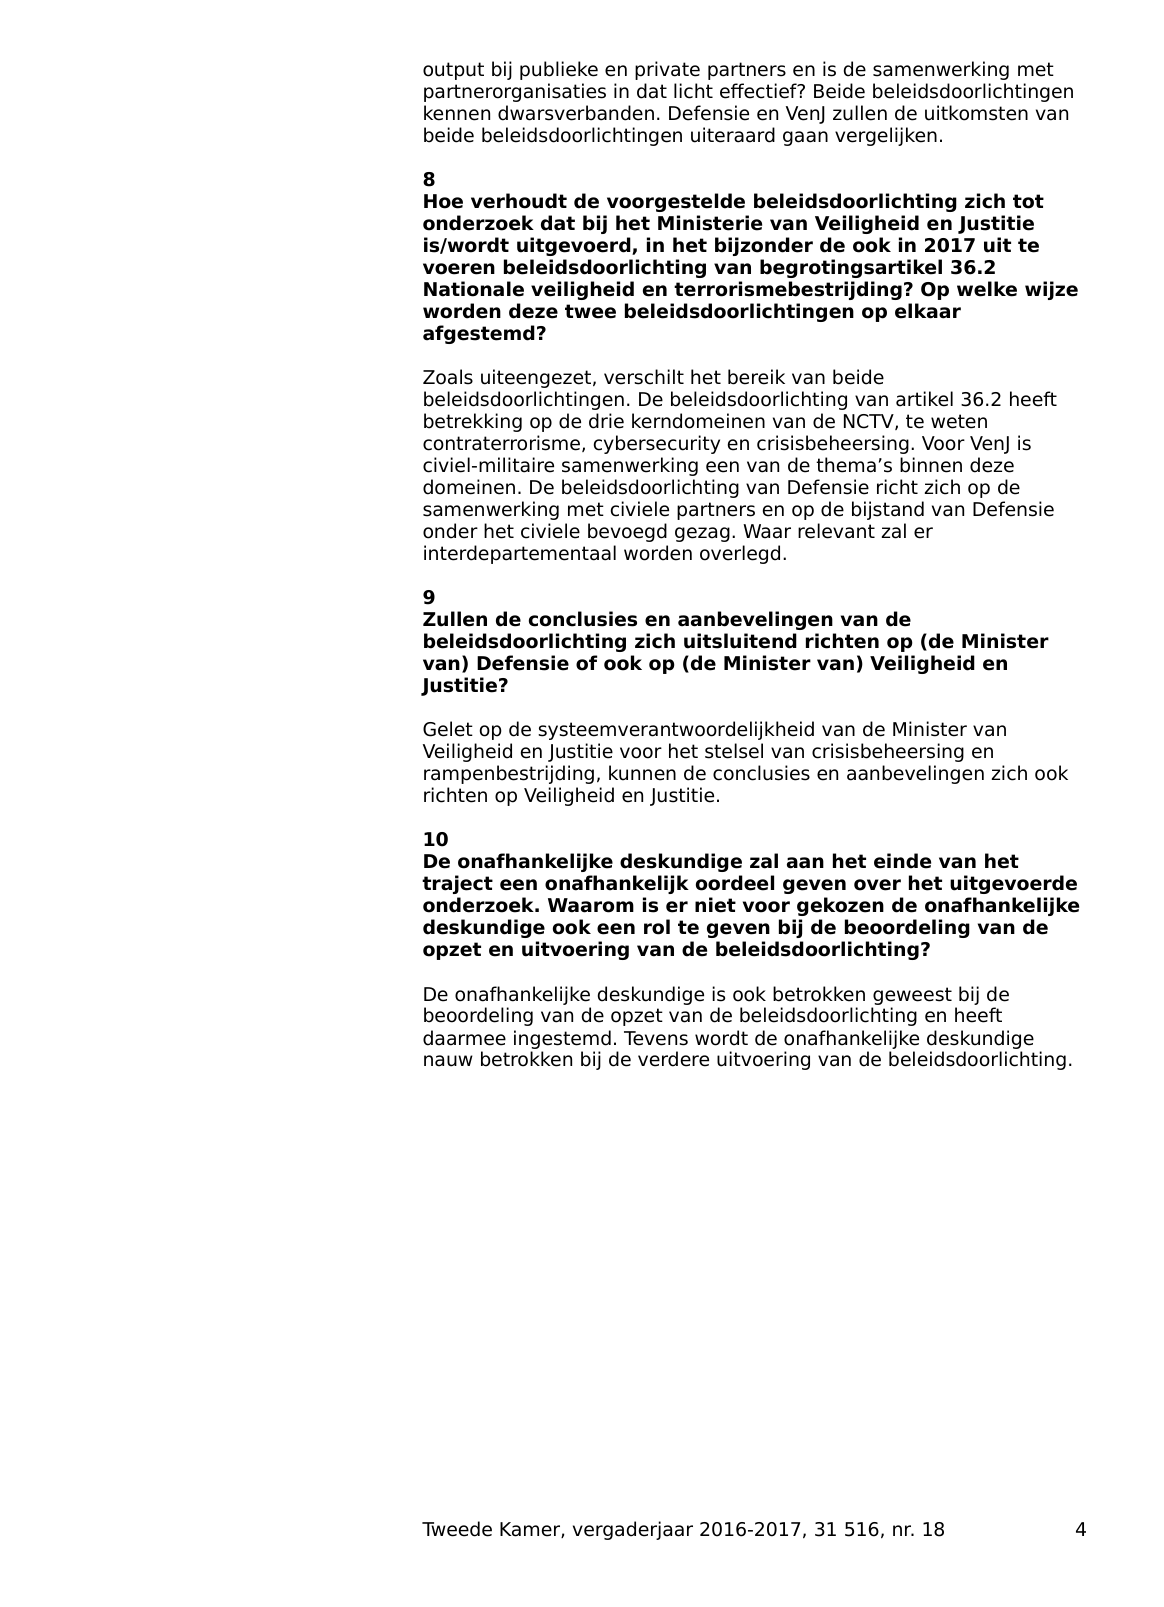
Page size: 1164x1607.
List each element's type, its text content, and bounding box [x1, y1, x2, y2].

text Hoe verhoudt de voorgestelde beleidsdoorlichting zich tot onderzoek dat bij het Ministerie van Veiligheid en Justitie is/wordt uitgevoerd, in het bijzonder de ook in 2017 uit te voeren beleidsdoorlichting van begrotingsartikel 36.2 Nationale veiligheid en terrorismebestrijding? Op welke wijze worden deze twee beleidsdoorlichtingen op elkaar afgestemd? [422, 191, 1087, 345]
text 9 [422, 587, 1087, 609]
text Zoals uiteengezet, verschilt het bereik van beide beleidsdoorlichtingen. De beleidsdoorlichting van artikel 36.2 heeft betrekking op de drie kerndomeinen van de NCTV, te weten contraterrorisme, cybersecurity en crisisbeheersing. Voor VenJ is civiel-militaire samenwerking een van de thema’s binnen deze domeinen. De beleidsdoorlichting van Defensie richt zich op de samenwerking met civiele partners en op de bijstand van Defensie onder het civiele bevoegd gezag. Waar relevant zal er interdepartementaal worden overlegd. [422, 367, 1087, 565]
text De onafhankelijke deskundige is ook betrokken geweest bij de beoordeling van de opzet van de beleidsdoorlichting en heeft daarmee ingestemd. Tevens wordt de onafhankelijke deskundige nauw betrokken bij de verdere uitvoering van de beleidsdoorlichting. [422, 983, 1087, 1071]
text De onafhankelijke deskundige zal aan het einde van het traject een onafhankelijk oordeel geven over het uitgevoerde onderzoek. Waarom is er niet voor gekozen de onafhankelijke deskundige ook een rol te geven bij de beoordeling van de opzet en uitvoering van de beleidsdoorlichting? [422, 851, 1087, 961]
text 10 [422, 829, 1087, 851]
text output bij publieke en private partners en is de samenwerking met partnerorganisaties in dat licht effectief? Beide beleidsdoorlichtingen kennen dwarsverbanden. Defensie en VenJ zullen de uitkomsten van beide beleidsdoorlichtingen uiteraard gaan vergelijken. [422, 59, 1087, 147]
text Zullen de conclusies en aanbevelingen van de beleidsdoorlichting zich uitsluitend richten op (de Minister van) Defensie of ook op (de Minister van) Veiligheid en Justitie? [422, 609, 1087, 697]
text Gelet op de systeemverantwoordelijkheid van de Minister van Veiligheid en Justitie voor het stelsel van crisisbeheersing en rampenbestrijding, kunnen de conclusies en aanbevelingen zich ook richten op Veiligheid en Justitie. [422, 719, 1087, 807]
text 8 [422, 169, 1087, 191]
